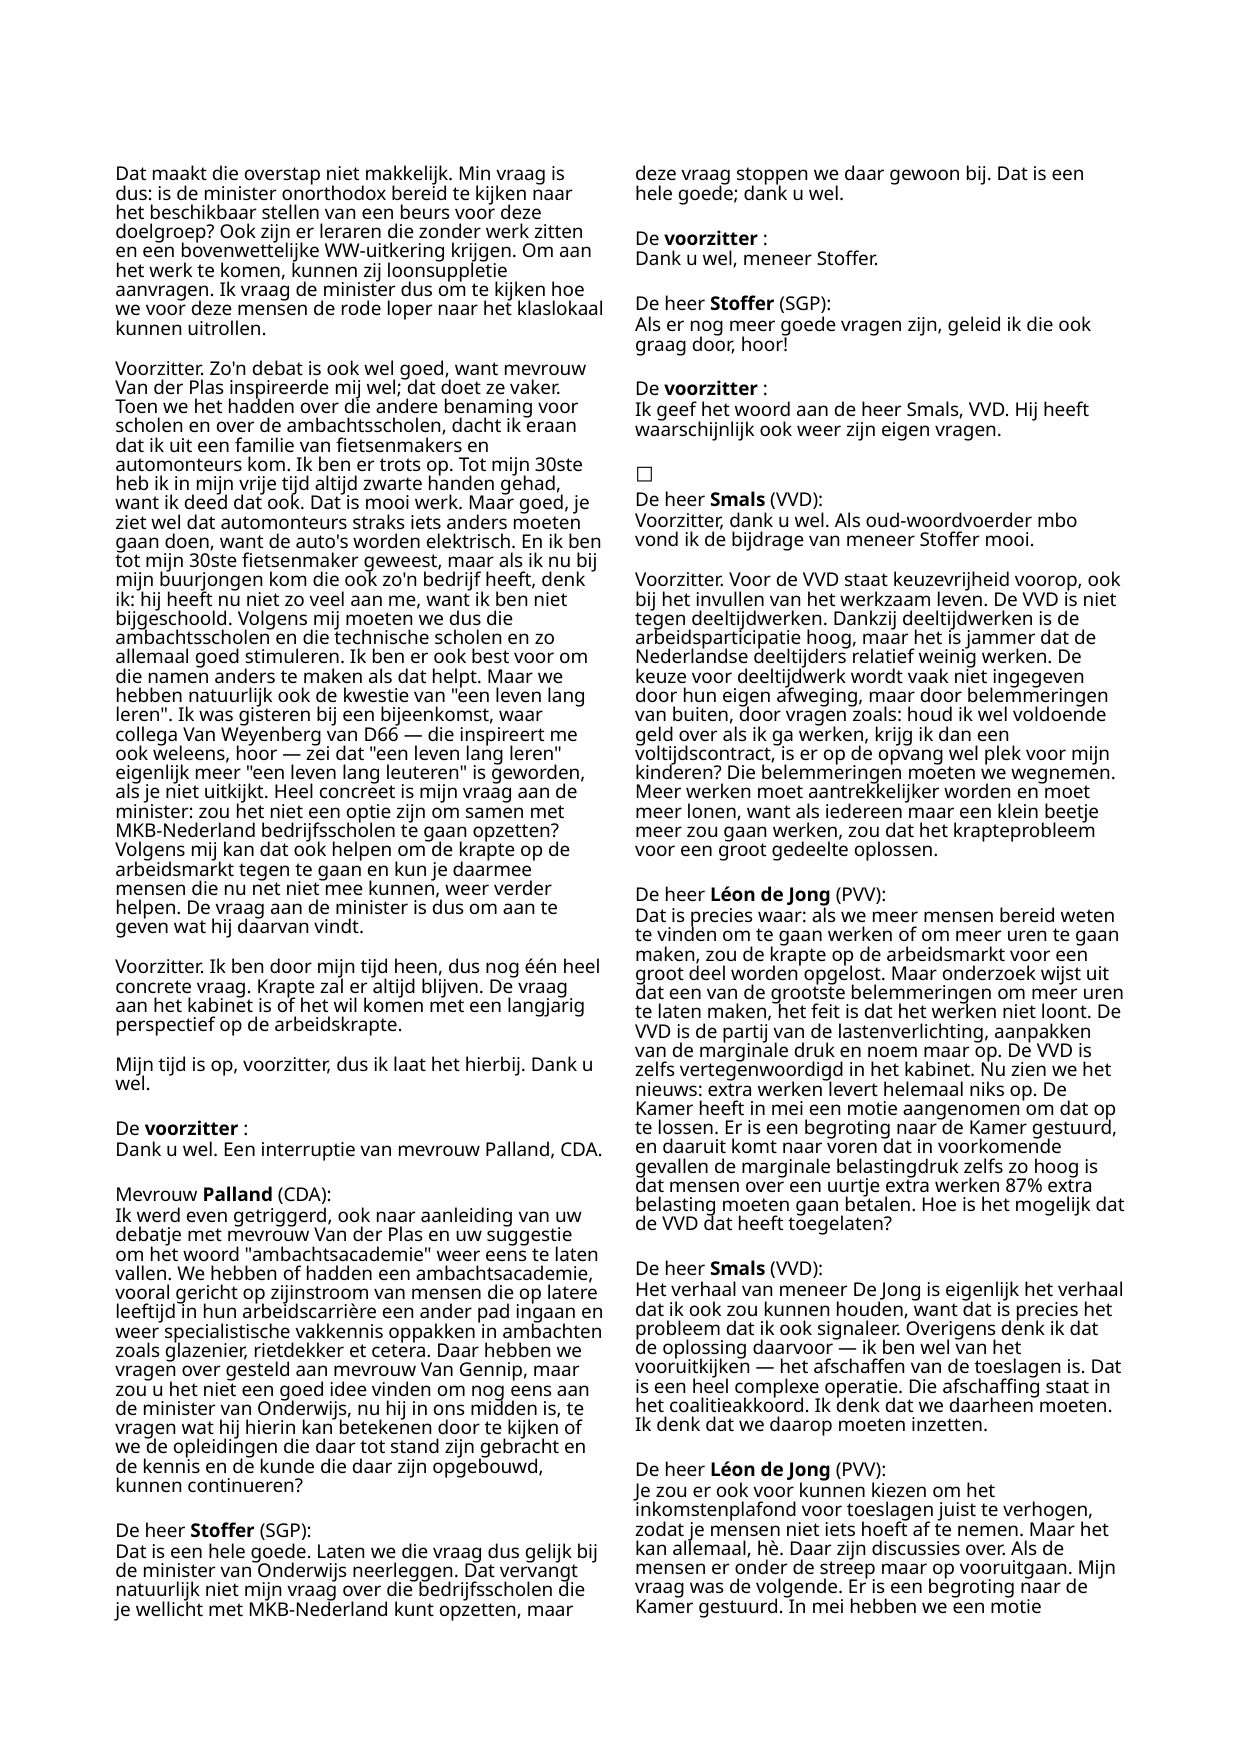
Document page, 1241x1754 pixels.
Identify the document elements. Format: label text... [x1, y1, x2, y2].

text De voorzitter : [635, 376, 1125, 401]
text Dank u wel. Een interruptie van mevrouw Palland, CDA. [115, 1141, 605, 1161]
text Dat is precies waar: als we meer mensen bereid weten te vinden om te gaan werken of om meer uren te gaan maken, zou de krapte op de arbeidsmarkt voor een groot deel worden opgelost. Maar onderzoek wijst uit dat een van de grootste belemmeringen om meer uren te laten maken, het feit is dat het werken niet loont. De VVD is de partij van de lastenverlichting, aanpakken van de marginale druk en noem maar op. De VVD is zelfs vertegenwoordigd in het kabinet. Nu zien we het nieuws: extra werken levert helemaal niks op. De Kamer heeft in mei een motie aangenomen om dat op te lossen. Er is een begroting naar de Kamer gestuurd, en daaruit komt naar voren dat in voorkomende gevallen de marginale belastingdruk zelfs zo hoog is dat mensen over een uurtje extra werken 87% extra belasting moeten gaan betalen. Hoe is het mogelijk dat de VVD dat heeft toegelaten? [635, 907, 1125, 1235]
text Mevrouw Palland (CDA): [115, 1181, 605, 1207]
text Dat is een hele goede. Laten we die vraag dus gelijk bij de minister van Onderwijs neerleggen. Dat vervangt natuurlijk niet mijn vraag over die bedrijfsscholen die je wellicht met MKB-Nederland kunt opzetten, maar [115, 1543, 605, 1620]
text Ik werd even getriggerd, ook naar aanleiding van uw debatje met mevrouw Van der Plas en uw suggestie om het woord "ambachtsacademie" weer eens te laten vallen. We hebben of hadden een ambachtsacademie, vooral gericht op zijinstroom van mensen die op latere leeftijd in hun arbeidscarrière een ander pad ingaan en weer specialistische vakkennis oppakken in ambachten zoals glazenier, rietdekker et cetera. Daar hebben we vragen over gesteld aan mevrouw Van Gennip, maar zou u het niet een goed idee vinden om nog eens aan de minister van Onderwijs, nu hij in ons midden is, te vragen wat hij hierin kan betekenen door te kijken of we de opleidingen die daar tot stand zijn gebracht en de kennis en de kunde die daar zijn opgebouwd, kunnen continueren? [115, 1207, 605, 1496]
text De heer Smals (VVD): [635, 486, 1125, 512]
text Dank u wel, meneer Stoffer. [635, 250, 1125, 270]
text Voorzitter. Zo'n debat is ook wel goed, want mevrouw Van der Plas inspireerde mij wel; dat doet ze vaker. Toen we het hadden over die andere benaming voor scholen en over de ambachtsscholen, dacht ik eraan dat ik uit een familie van fietsenmakers en automonteurs kom. Ik ben er trots op. Tot mijn 30ste heb ik in mijn vrije tijd altijd zwarte handen gehad, want ik deed dat ook. Dat is mooi werk. Maar goed, je ziet wel dat automonteurs straks iets anders moeten gaan doen, want de auto's worden elektrisch. En ik ben tot mijn 30ste fietsenmaker geweest, maar als ik nu bij mijn buurjongen kom die ook zo'n bedrijf heeft, denk ik: hij heeft nu niet zo veel aan me, want ik ben niet bijgeschoold. Volgens mij moeten we dus die ambachtsscholen en die technische scholen en zo allemaal goed stimuleren. Ik ben er ook best voor om die namen anders te maken als dat helpt. Maar we hebben natuurlijk ook de kwestie van "een leven lang leren". Ik was gisteren bij een bijeenkomst, waar collega Van Weyenberg van D66 — die inspireert me ook weleens, hoor — zei dat "een leven lang leren" eigenlijk meer "een leven lang leuteren" is geworden, als je niet uitkijkt. Heel concreet is mijn vraag aan de minister: zou het niet een optie zijn om samen met MKB-Nederland bedrijfsscholen te gaan opzetten? Volgens mij kan dat ook helpen om de krapte op de arbeidsmarkt tegen te gaan en kun je daarmee mensen die nu net niet mee kunnen, weer verder helpen. De vraag aan de minister is dus om aan te geven wat hij daarvan vindt. [115, 359, 605, 938]
text Als er nog meer goede vragen zijn, geleid ik die ook graag door, hoor! [635, 316, 1125, 355]
text Dat maakt die overstap niet makkelijk. Min vraag is dus: is de minister onorthodox bereid te kijken naar het beschikbaar stellen van een beurs voor deze doelgroep? Ook zijn er leraren die zonder werk zitten en een bovenwettelijke WW-uitkering krijgen. Om aan het werk te komen, kunnen zij loonsuppletie aanvragen. Ik vraag de minister dus om te kijken hoe we voor deze mensen de rode loper naar het klaslokaal kunnen uitrollen. [115, 165, 605, 339]
text Voorzitter. Voor de VVD staat keuzevrijheid voorop, ook bij het invullen van het werkzaam leven. De VVD is niet tegen deeltijdwerken. Dankzij deeltijdwerken is de arbeidsparticipatie hoog, maar het is jammer dat de Nederlandse deeltijders relatief weinig werken. De keuze voor deeltijdwerk wordt vaak niet ingegeven door hun eigen afweging, maar door belemmeringen van buiten, door vragen zoals: houd ik wel voldoende geld over als ik ga werken, krijg ik dan een voltijdscontract, is er op de opvang wel plek voor mijn kinderen? Die belemmeringen moeten we wegnemen. Meer werken moet aantrekkelijker worden en moet meer lonen, want als iedereen maar een klein beetje meer zou gaan werken, zou dat het krapteprobleem voor een groot gedeelte oplossen. [635, 571, 1125, 861]
text ⬜ [635, 461, 1125, 486]
text De heer Stoffer (SGP): [635, 291, 1125, 316]
text Voorzitter. Ik ben door mijn tijd heen, dus nog één heel concrete vraag. Krapte zal er altijd blijven. De vraag aan het kabinet is of het wil komen met een langjarig perspectief op de arbeidskrapte. [115, 958, 605, 1035]
text Mijn tijd is op, voorzitter, dus ik laat het hierbij. Dank u wel. [115, 1056, 605, 1095]
text De heer Stoffer (SGP): [115, 1517, 605, 1543]
text De heer Léon de Jong (PVV): [635, 1456, 1125, 1482]
text Het verhaal van meneer De Jong is eigenlijk het verhaal dat ik ook zou kunnen houden, want dat is precies het probleem dat ik ook signaleer. Overigens denk ik dat de oplossing daarvoor — ik ben wel van het vooruitkijken — het afschaffen van de toeslagen is. Dat is een heel complexe operatie. Die afschaffing staat in het coalitieakkoord. Ik denk dat we daarheen moeten. Ik denk dat we daarop moeten inzetten. [635, 1281, 1125, 1435]
text deze vraag stoppen we daar gewoon bij. Dat is een hele goede; dank u wel. [635, 165, 1125, 204]
text Ik geef het woord aan de heer Smals, VVD. Hij heeft waarschijnlijk ook weer zijn eigen vragen. [635, 401, 1125, 440]
text Voorzitter, dank u wel. Als oud-woordvoerder mbo vond ik de bijdrage van meneer Stoffer mooi. [635, 512, 1125, 551]
text De heer Léon de Jong (PVV): [635, 881, 1125, 907]
text De voorzitter : [115, 1116, 605, 1141]
text Je zou er ook voor kunnen kiezen om het inkomstenplafond voor toeslagen juist te verhogen, zodat je mensen niet iets hoeft af te nemen. Maar het kan allemaal, hè. Daar zijn discussies over. Als de mensen er onder de streep maar op vooruitgaan. Mijn vraag was de volgende. Er is een begroting naar de Kamer gestuurd. In mei hebben we een motie [635, 1482, 1125, 1617]
text De heer Smals (VVD): [635, 1256, 1125, 1281]
text De voorzitter : [635, 225, 1125, 250]
